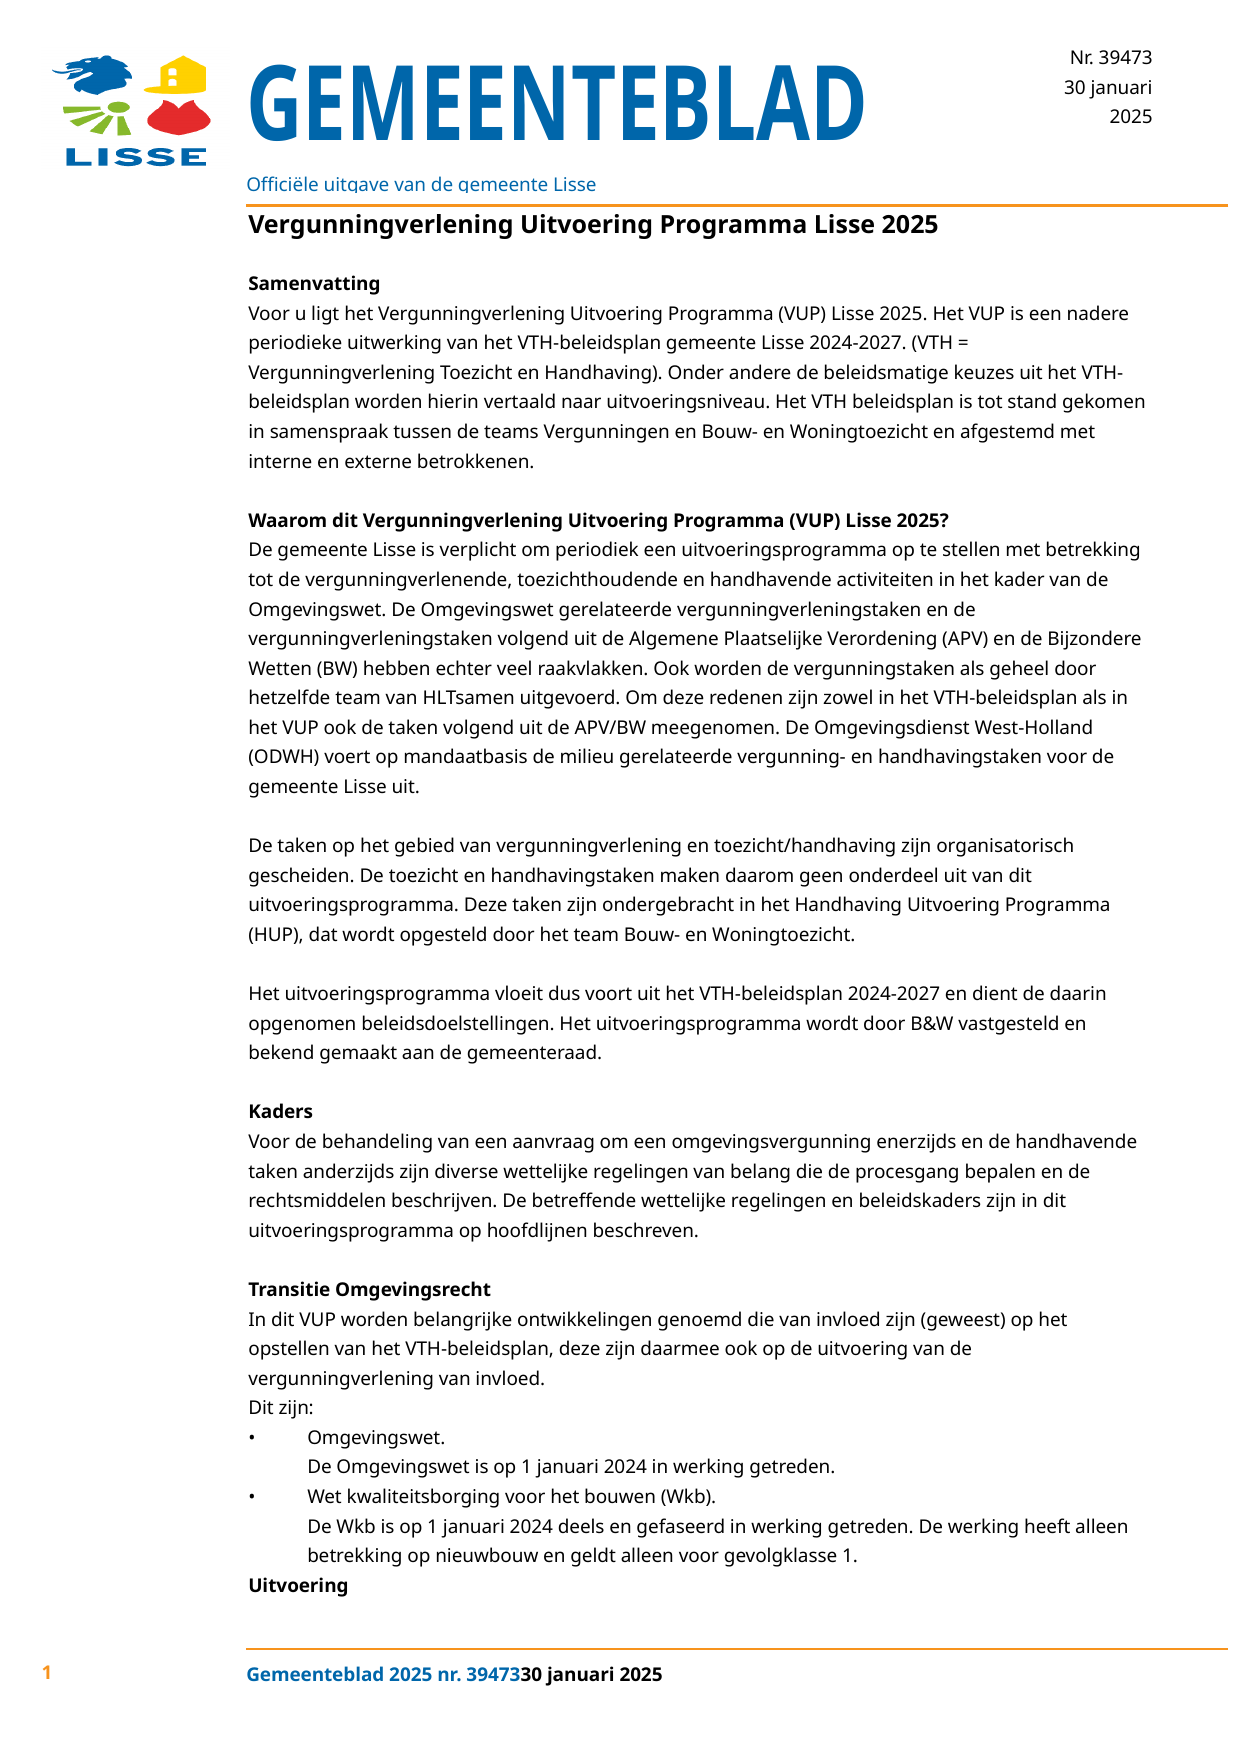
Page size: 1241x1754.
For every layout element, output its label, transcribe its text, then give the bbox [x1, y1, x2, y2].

list De Omgevingswet is op 1 januari 2024 in werking getreden. [248, 1454, 1152, 1479]
text Kaders [248, 1099, 1152, 1124]
picture [41, 47, 231, 172]
text Uitvoering [248, 1572, 1152, 1598]
text Voor u ligt het Vergunningverlening Uitvoering Programma (VUP) Lisse 2025. Het VUP is een nadere periodieke uitwerking van het VTH-beleidsplan gemeente Lisse 2024-2027. (VTH = Vergunningverlening Toezicht en Handhaving). Onder andere de beleidsmatige keuzes uit het VTH-beleidsplan worden hierin vertaald naar uitvoeringsniveau. Het VTH beleidsplan is tot stand gekomen in samenspraak tussen de teams Vergunningen en Bouw- en Woningtoezicht en afgestemd met interne en externe betrokkenen. [248, 300, 1152, 473]
text Het uitvoeringsprogramma vloeit dus voort uit het VTH-beleidsplan 2024-2027 en dient de daarin opgenomen beleidsdoelstellingen. Het uitvoeringsprogramma wordt door B&W vastgesteld en bekend gemaakt aan de gemeenteraad. [248, 980, 1152, 1065]
text Dit zijn: [248, 1394, 1152, 1420]
text Samenvatting [248, 270, 1152, 296]
text Transitie Omgevingsrecht [248, 1276, 1152, 1302]
text Voor de behandeling van een aanvraag om een omgevingsvergunning enerzijds en de handhavende taken anderzijds zijn diverse wettelijke regelingen van belang die de procesgang bepalen en de rechtsmiddelen beschrijven. De betreffende wettelijke regelingen en beleidskaders zijn in dit uitvoeringsprogramma op hoofdlijnen beschreven. [248, 1128, 1152, 1243]
list Wet kwaliteitsborging voor het bouwen (Wkb). [248, 1483, 1152, 1509]
text In dit VUP worden belangrijke ontwikkelingen genoemd die van invloed zijn (geweest) op het opstellen van het VTH-beleidsplan, deze zijn daarmee ook op de uitvoering van de vergunningverlening van invloed. [248, 1306, 1152, 1391]
list De Wkb is op 1 januari 2024 deels en gefaseerd in werking getreden. De werking heeft alleen betrekking op nieuwbouw en geldt alleen voor gevolgklasse 1. [248, 1513, 1152, 1568]
text Vergunningverlening Uitvoering Programma Lisse 2025 [248, 207, 1152, 241]
text Waarom dit Vergunningverlening Uitvoering Programma (VUP) Lisse 2025? [248, 507, 1152, 533]
text De gemeente Lisse is verplicht om periodiek een uitvoeringsprogramma op te stellen met betrekking tot de vergunningverlenende, toezichthoudende en handhavende activiteiten in het kader van de Omgevingswet. De Omgevingswet gerelateerde vergunningverleningstaken en de vergunningverleningstaken volgend uit de Algemene Plaatselijke Verordening (APV) en de Bijzondere Wetten (BW) hebben echter veel raakvlakken. Ook worden de vergunningstaken als geheel door hetzelfde team van HLTsamen uitgevoerd. Om deze redenen zijn zowel in het VTH-beleidsplan als in het VUP ook de taken volgend uit de APV/BW meegenomen. De Omgevingsdienst West-Holland (ODWH) voert op mandaatbasis de milieu gerelateerde vergunning- en handhavingstaken voor de gemeente Lisse uit. [248, 537, 1152, 799]
list Omgevingswet. [248, 1424, 1152, 1450]
text De taken op het gebied van vergunningverlening en toezicht/handhaving zijn organisatorisch gescheiden. De toezicht en handhavingstaken maken daarom geen onderdeel uit van dit uitvoeringsprogramma. Deze taken zijn ondergebracht in het Handhaving Uitvoering Programma (HUP), dat wordt opgesteld door het team Bouw- en Woningtoezicht. [248, 832, 1152, 947]
